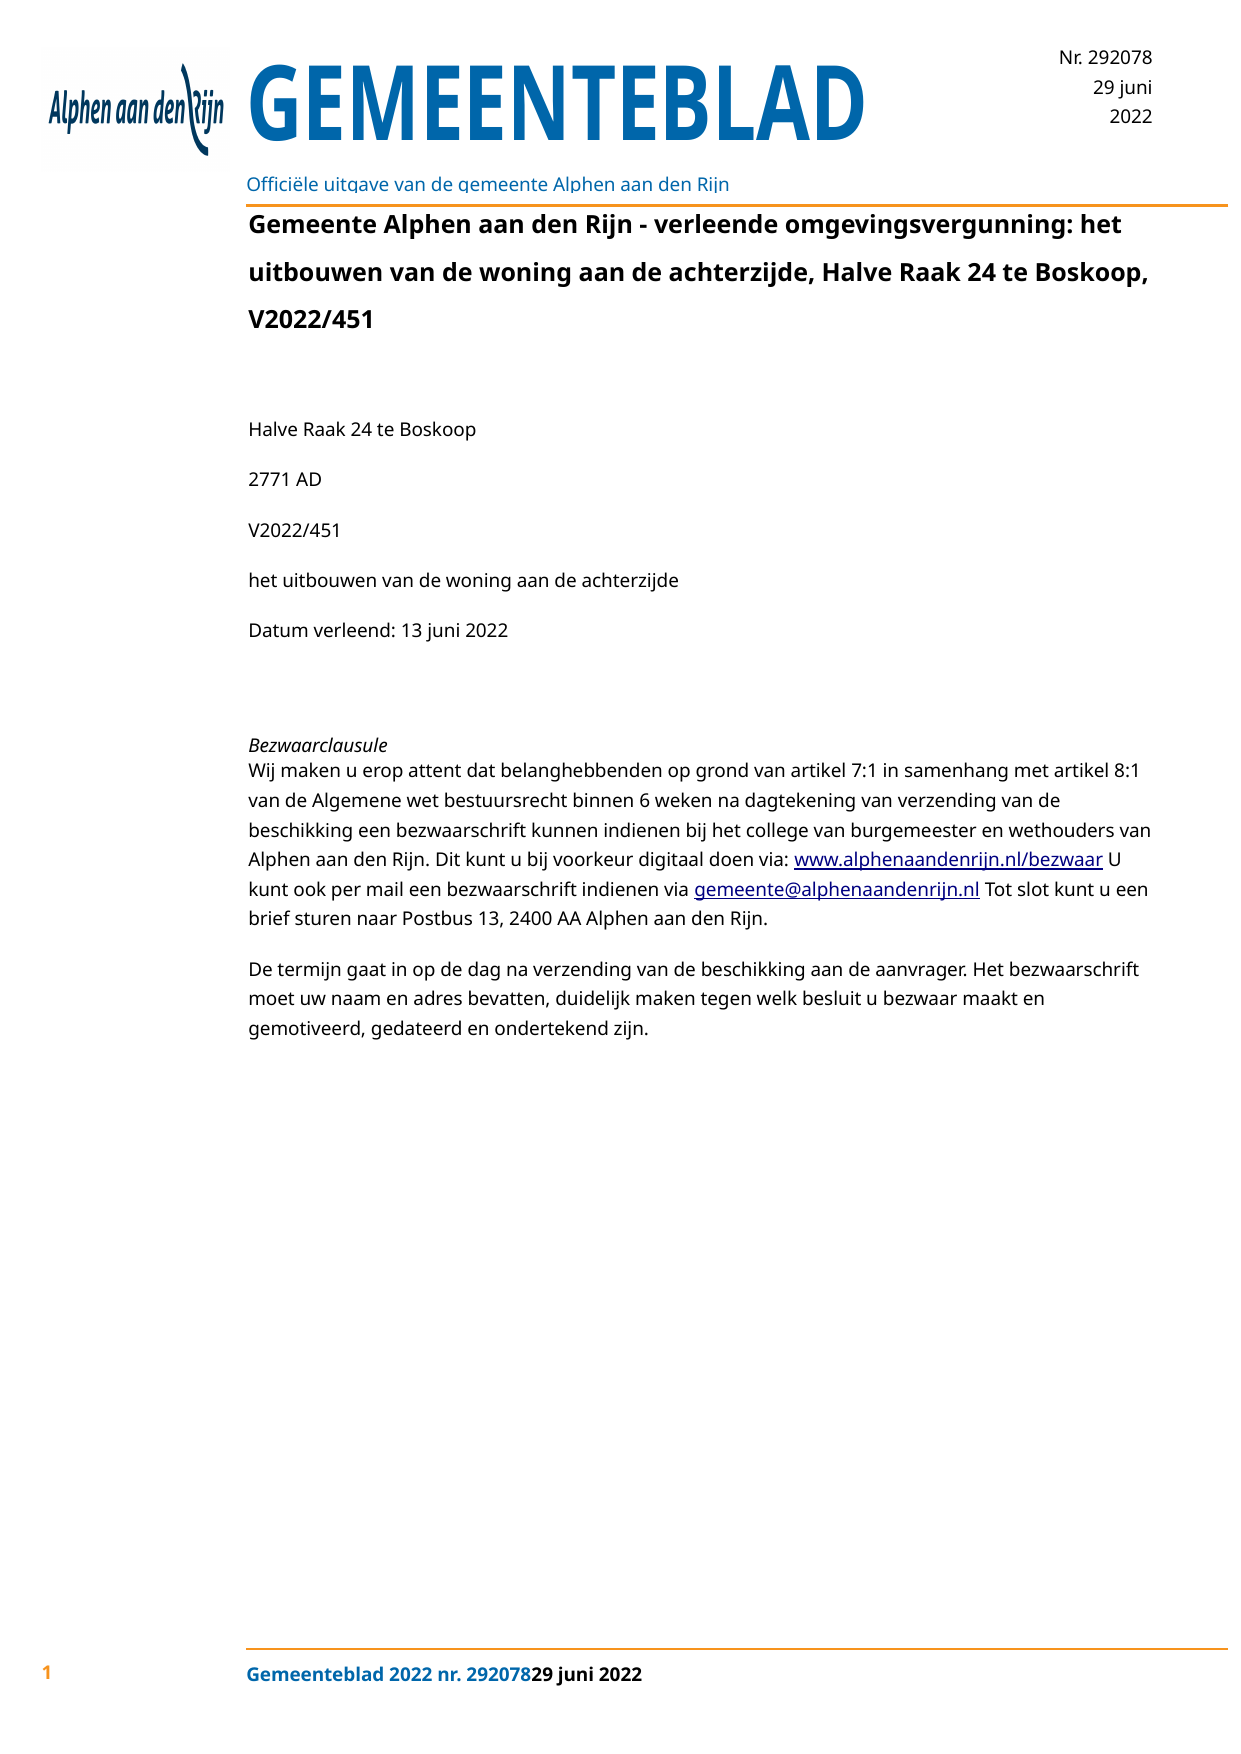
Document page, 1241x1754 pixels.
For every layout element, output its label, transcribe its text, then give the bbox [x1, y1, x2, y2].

text De termijn gaat in op de dag na verzending van de beschikking aan de aanvrager. Het bezwaarschrift moet uw naam en adres bevatten, duidelijk maken tegen welk besluit u bezwaar maakt en gemotiveerd, gedateerd en ondertekend zijn. [248, 956, 1152, 1041]
text V2022/451 [248, 517, 1152, 542]
text Bezwaarclausule [248, 732, 1152, 758]
text Gemeente Alphen aan den Rijn - verleende omgevingsvergunning: het uitbouwen van de woning aan de achterzijde, Halve Raak 24 te Boskoop, V2022/451 [248, 207, 1152, 336]
picture [41, 47, 231, 172]
text het uitbouwen van de woning aan de achterzijde [248, 567, 1152, 593]
text Wij maken u erop attent dat belanghebbenden op grond van artikel 7:1 in samenhang met artikel 8:1 van de Algemene wet bestuursrecht binnen 6 weken na dagtekening van verzending van de beschikking een bezwaarschrift kunnen indienen bij het college van burgemeester en wethouders van Alphen aan den Rijn. Dit kunt u bij voorkeur digitaal doen via: www.alphenaandenrijn.nl/bezwaar U kunt ook per mail een bezwaarschrift indienen via gemeente@alphenaandenrijn.nl Tot slot kunt u een brief sturen naar Postbus 13, 2400 AA Alphen aan den Rijn. [248, 758, 1152, 931]
text 2771 AD [248, 466, 1152, 492]
text Halve Raak 24 te Boskoop [248, 416, 1152, 442]
text Datum verleend: 13 juni 2022 [248, 618, 1152, 643]
